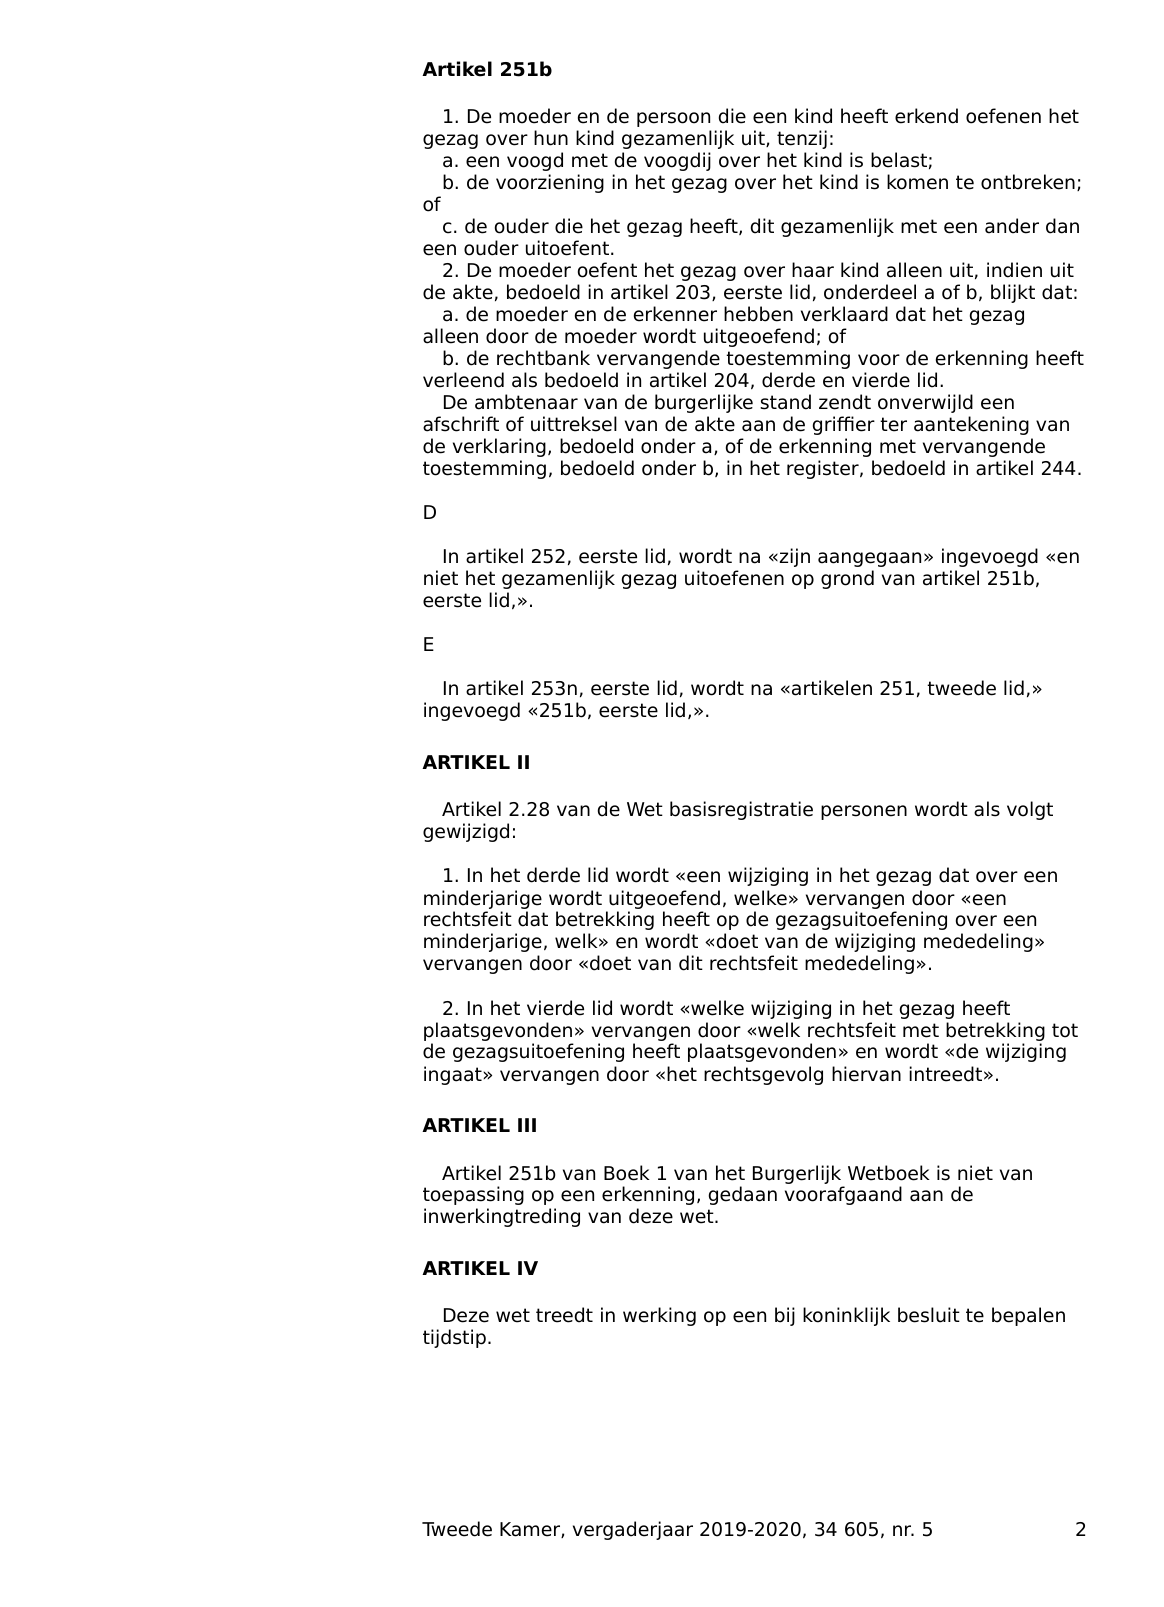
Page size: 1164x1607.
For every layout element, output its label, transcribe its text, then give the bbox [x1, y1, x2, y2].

text a. een voogd met de voogdij over het kind is belast; [422, 150, 1087, 172]
text D [422, 502, 1087, 524]
text 2. In het vierde lid wordt «welke wijziging in het gezag heeft plaatsgevonden» vervangen door «welk rechtsfeit met betrekking tot de gezagsuitoefening heeft plaatsgevonden» en wordt «de wijziging ingaat» vervangen door «het rechtsgevolg hiervan intreedt». [422, 997, 1087, 1085]
text 1. De moeder en de persoon die een kind heeft erkend oefenen het gezag over hun kind gezamenlijk uit, tenzij: [422, 106, 1087, 150]
text De ambtenaar van de burgerlijke stand zendt onverwijld een afschrift of uittreksel van de akte aan de griffier ter aantekening van de verklaring, bedoeld onder a, of de erkenning met vervangende toestemming, bedoeld onder b, in het register, bedoeld in artikel 244. [422, 392, 1087, 480]
text Deze wet treedt in werking op een bij koninklijk besluit te bepalen tijdstip. [422, 1305, 1087, 1349]
text c. de ouder die het gezag heeft, dit gezamenlijk met een ander dan een ouder uitoefent. [422, 216, 1087, 260]
text a. de moeder en de erkenner hebben verklaard dat het gezag alleen door de moeder wordt uitgeoefend; of [422, 304, 1087, 348]
subtitle ARTIKEL III [422, 1115, 1087, 1137]
text E [422, 634, 1087, 656]
subtitle ARTIKEL IV [422, 1258, 1087, 1280]
text b. de rechtbank vervangende toestemming voor de erkenning heeft verleend als bedoeld in artikel 204, derde en vierde lid. [422, 348, 1087, 392]
text Artikel 251b van Boek 1 van het Burgerlijk Wetboek is niet van toepassing op een erkenning, gedaan voorafgaand aan de inwerkingtreding van deze wet. [422, 1162, 1087, 1228]
text 2. De moeder oefent het gezag over haar kind alleen uit, indien uit de akte, bedoeld in artikel 203, eerste lid, onderdeel a of b, blijkt dat: [422, 260, 1087, 304]
text Artikel 2.28 van de Wet basisregistratie personen wordt als volgt gewijzigd: [422, 799, 1087, 843]
text 1. In het derde lid wordt «een wijziging in het gezag dat over een minderjarige wordt uitgeoefend, welke» vervangen door «een rechtsfeit dat betrekking heeft op de gezagsuitoefening over een minderjarige, welk» en wordt «doet van de wijziging mededeling» vervangen door «doet van dit rechtsfeit mededeling». [422, 865, 1087, 975]
subtitle Artikel 251b [422, 59, 1087, 81]
text In artikel 253n, eerste lid, wordt na «artikelen 251, tweede lid,» ingevoegd «251b, eerste lid,». [422, 678, 1087, 722]
subtitle ARTIKEL II [422, 752, 1087, 774]
text In artikel 252, eerste lid, wordt na «zijn aangegaan» ingevoegd «en niet het gezamenlijk gezag uitoefenen op grond van artikel 251b, eerste lid,». [422, 546, 1087, 612]
text b. de voorziening in het gezag over het kind is komen te ontbreken; of [422, 172, 1087, 216]
